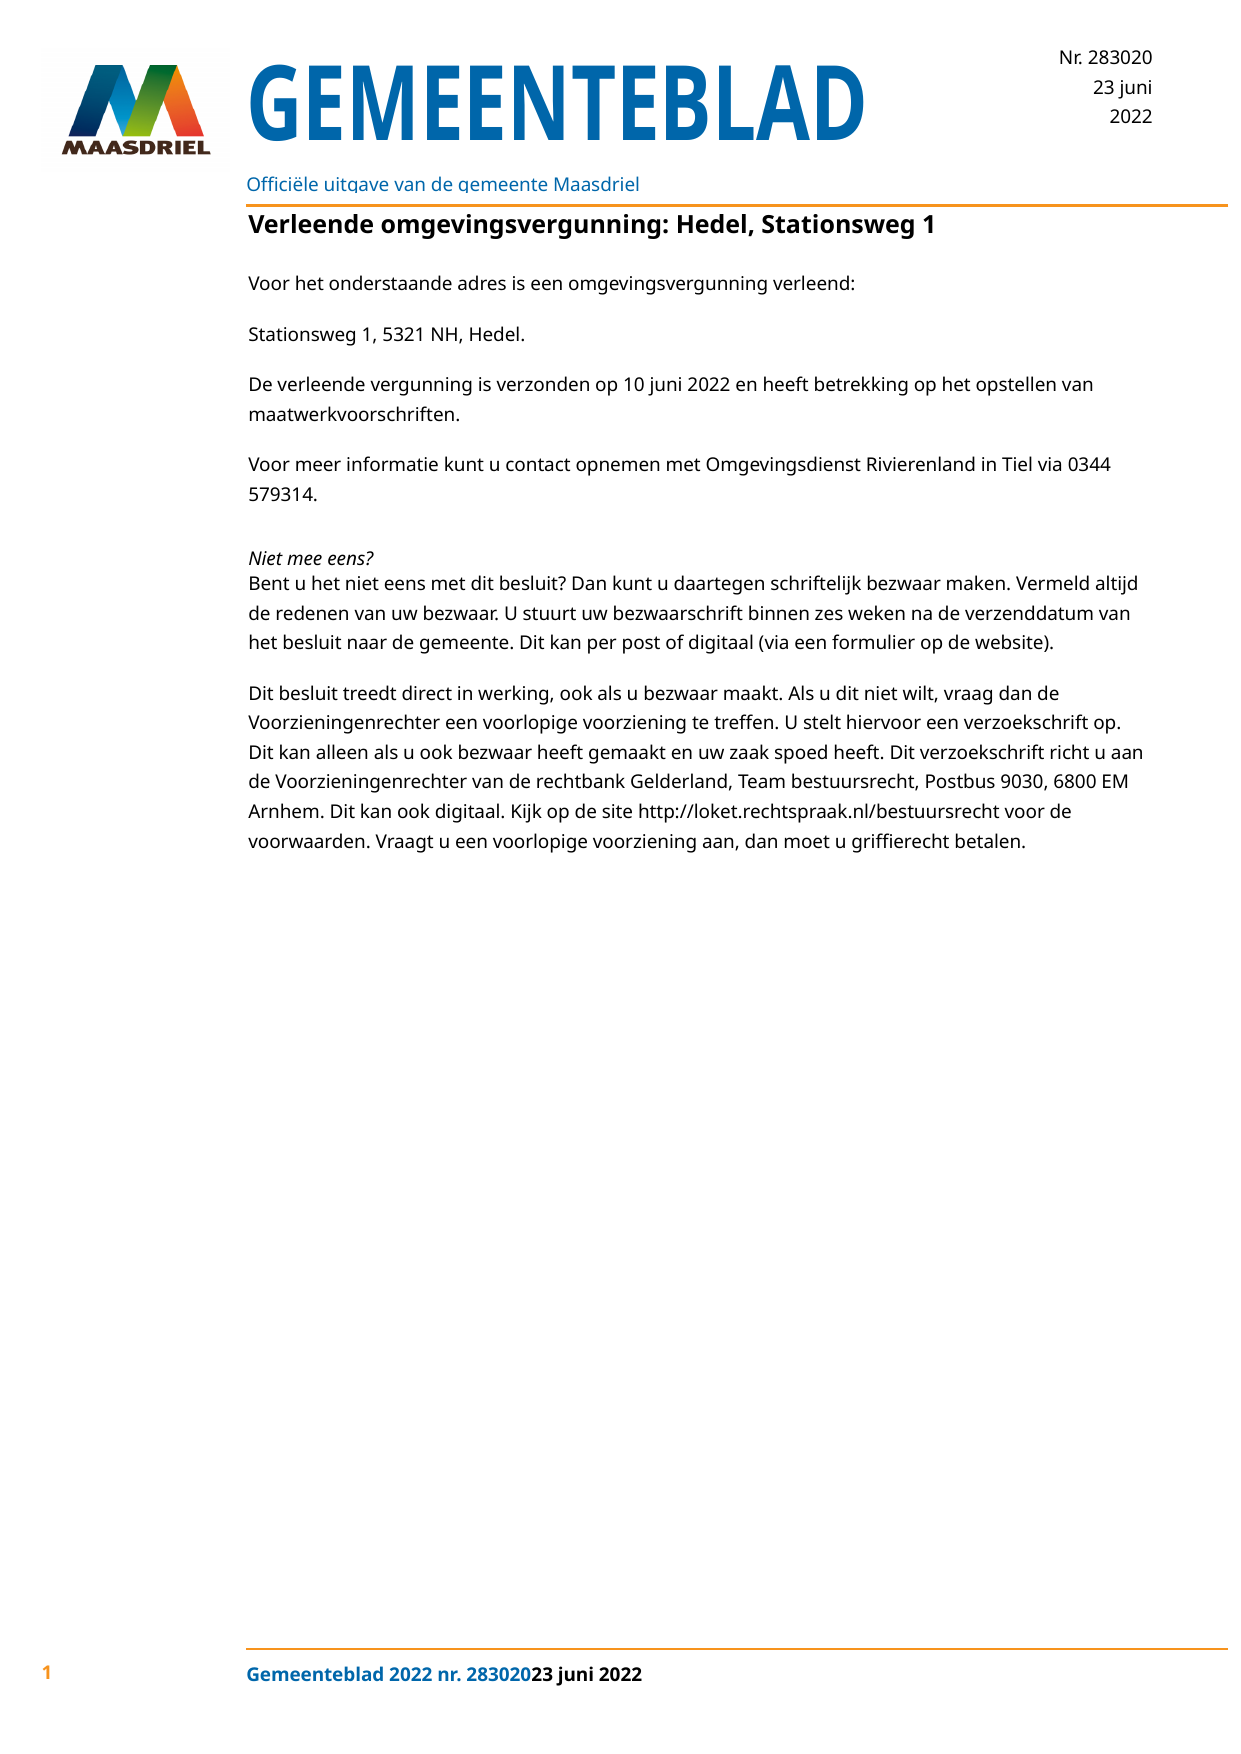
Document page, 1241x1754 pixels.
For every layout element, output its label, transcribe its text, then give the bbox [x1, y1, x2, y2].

text Voor het onderstaande adres is een omgevingsvergunning verleend: [248, 270, 1152, 296]
picture [41, 47, 231, 172]
text Voor meer informatie kunt u contact opnemen met Omgevingsdienst Rivierenland in Tiel via 0344 579314. [248, 451, 1152, 506]
text Verleende omgevingsvergunning: Hedel, Stationsweg 1 [248, 207, 1152, 241]
text De verleende vergunning is verzonden op 10 juni 2022 en heeft betrekking op het opstellen van maatwerkvoorschriften. [248, 371, 1152, 426]
text Stationsweg 1, 5321 NH, Hedel. [248, 321, 1152, 346]
text Niet mee eens? [248, 545, 1152, 570]
text Dit besluit treedt direct in werking, ook als u bezwaar maakt. Als u dit niet wilt, vraag dan de Voorzieningenrechter een voorlopige voorziening te treffen. U stelt hiervoor een verzoekschrift op. Dit kan alleen als u ook bezwaar heeft gemaakt en uw zaak spoed heeft. Dit verzoekschrift richt u aan de Voorzieningenrechter van de rechtbank Gelderland, Team bestuursrecht, Postbus 9030, 6800 EM Arnhem. Dit kan ook digitaal. Kijk op de site http://loket.rechtspraak.nl/bestuursrecht voor de voorwaarden. Vraagt u een voorlopige voorziening aan, dan moet u griffierecht betalen. [248, 680, 1152, 854]
text Bent u het niet eens met dit besluit? Dan kunt u daartegen schriftelijk bezwaar maken. Vermeld altijd de redenen van uw bezwaar. U stuurt uw bezwaarschrift binnen zes weken na de verzenddatum van het besluit naar de gemeente. Dit kan per post of digitaal (via een formulier op de website). [248, 570, 1152, 655]
